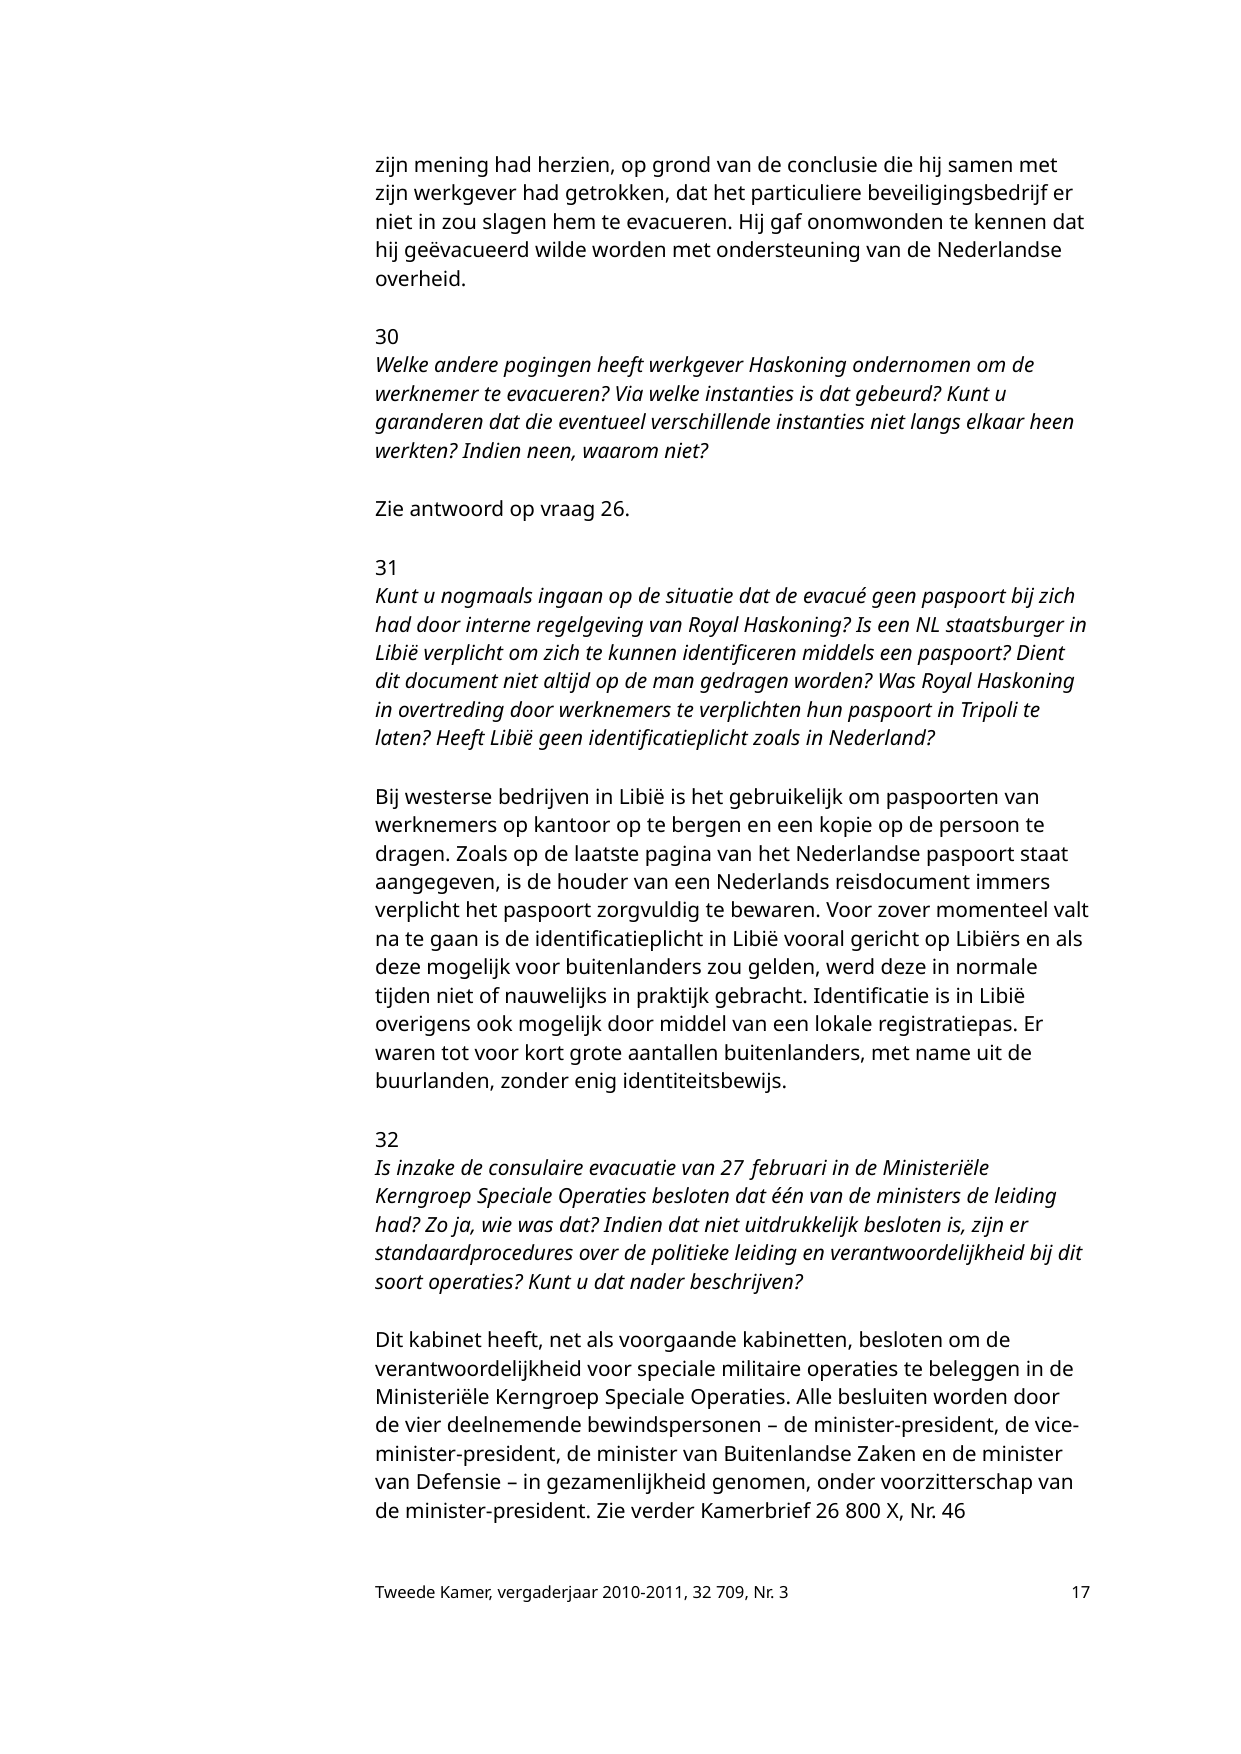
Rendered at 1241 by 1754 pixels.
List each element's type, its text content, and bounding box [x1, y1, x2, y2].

text 31 [375, 553, 1090, 581]
text Dit kabinet heeft, net als voorgaande kabinetten, besloten om de verantwoordelijkheid voor speciale militaire operaties te beleggen in de Ministeriële Kerngroep Speciale Operaties. Alle besluiten worden door de vier deelnemende bewindspersonen – de minister-president, de vice-minister-president, de minister van Buitenlandse Zaken en de minister van Defensie – in gezamenlijkheid genomen, onder voorzitterschap van de minister-president. Zie verder Kamerbrief 26 800 X, Nr. 46 [375, 1325, 1090, 1524]
text Zie antwoord op vraag 26. [375, 494, 1090, 523]
text 30 [375, 322, 1090, 351]
text zijn mening had herzien, op grond van de conclusie die hij samen met zijn werkgever had getrokken, dat het particuliere beveiligingsbedrijf er niet in zou slagen hem te evacueren. Hij gaf onomwonden te kennen dat hij geëvacueerd wilde worden met ondersteuning van de Nederlandse overheid. [375, 150, 1090, 292]
text Kunt u nogmaals ingaan op de situatie dat de evacué geen paspoort bij zich had door interne regelgeving van Royal Haskoning? Is een NL staatsburger in Libië verplicht om zich te kunnen identificeren middels een paspoort? Dient dit document niet altijd op de man gedragen worden? Was Royal Haskoning in overtreding door werknemers te verplichten hun paspoort in Tripoli te laten? Heeft Libië geen identificatieplicht zoals in Nederland? [375, 581, 1090, 752]
text Bij westerse bedrijven in Libië is het gebruikelijk om paspoorten van werknemers op kantoor op te bergen en een kopie op de persoon te dragen. Zoals op de laatste pagina van het Nederlandse paspoort staat aangegeven, is de houder van een Nederlands reisdocument immers verplicht het paspoort zorgvuldig te bewaren. Voor zover momenteel valt na te gaan is de identificatieplicht in Libië vooral gericht op Libiërs en als deze mogelijk voor buitenlanders zou gelden, werd deze in normale tijden niet of nauwelijks in praktijk gebracht. Identificatie is in Libië overigens ook mogelijk door middel van een lokale registratiepas. Er waren tot voor kort grote aantallen buitenlanders, met name uit de buurlanden, zonder enig identiteitsbewijs. [375, 782, 1090, 1095]
text Welke andere pogingen heeft werkgever Haskoning ondernomen om de werknemer te evacueren? Via welke instanties is dat gebeurd? Kunt u garanderen dat die eventueel verschillende instanties niet langs elkaar heen werkten? Indien neen, waarom niet? [375, 351, 1090, 464]
text 32 [375, 1125, 1090, 1153]
text Is inzake de consulaire evacuatie van 27 februari in de Ministeriële Kerngroep Speciale Operaties besloten dat één van de ministers de leiding had? Zo ja, wie was dat? Indien dat niet uitdrukkelijk besloten is, zijn er standaardprocedures over de politieke leiding en verantwoordelijkheid bij dit soort operaties? Kunt u dat nader beschrijven? [375, 1153, 1090, 1295]
